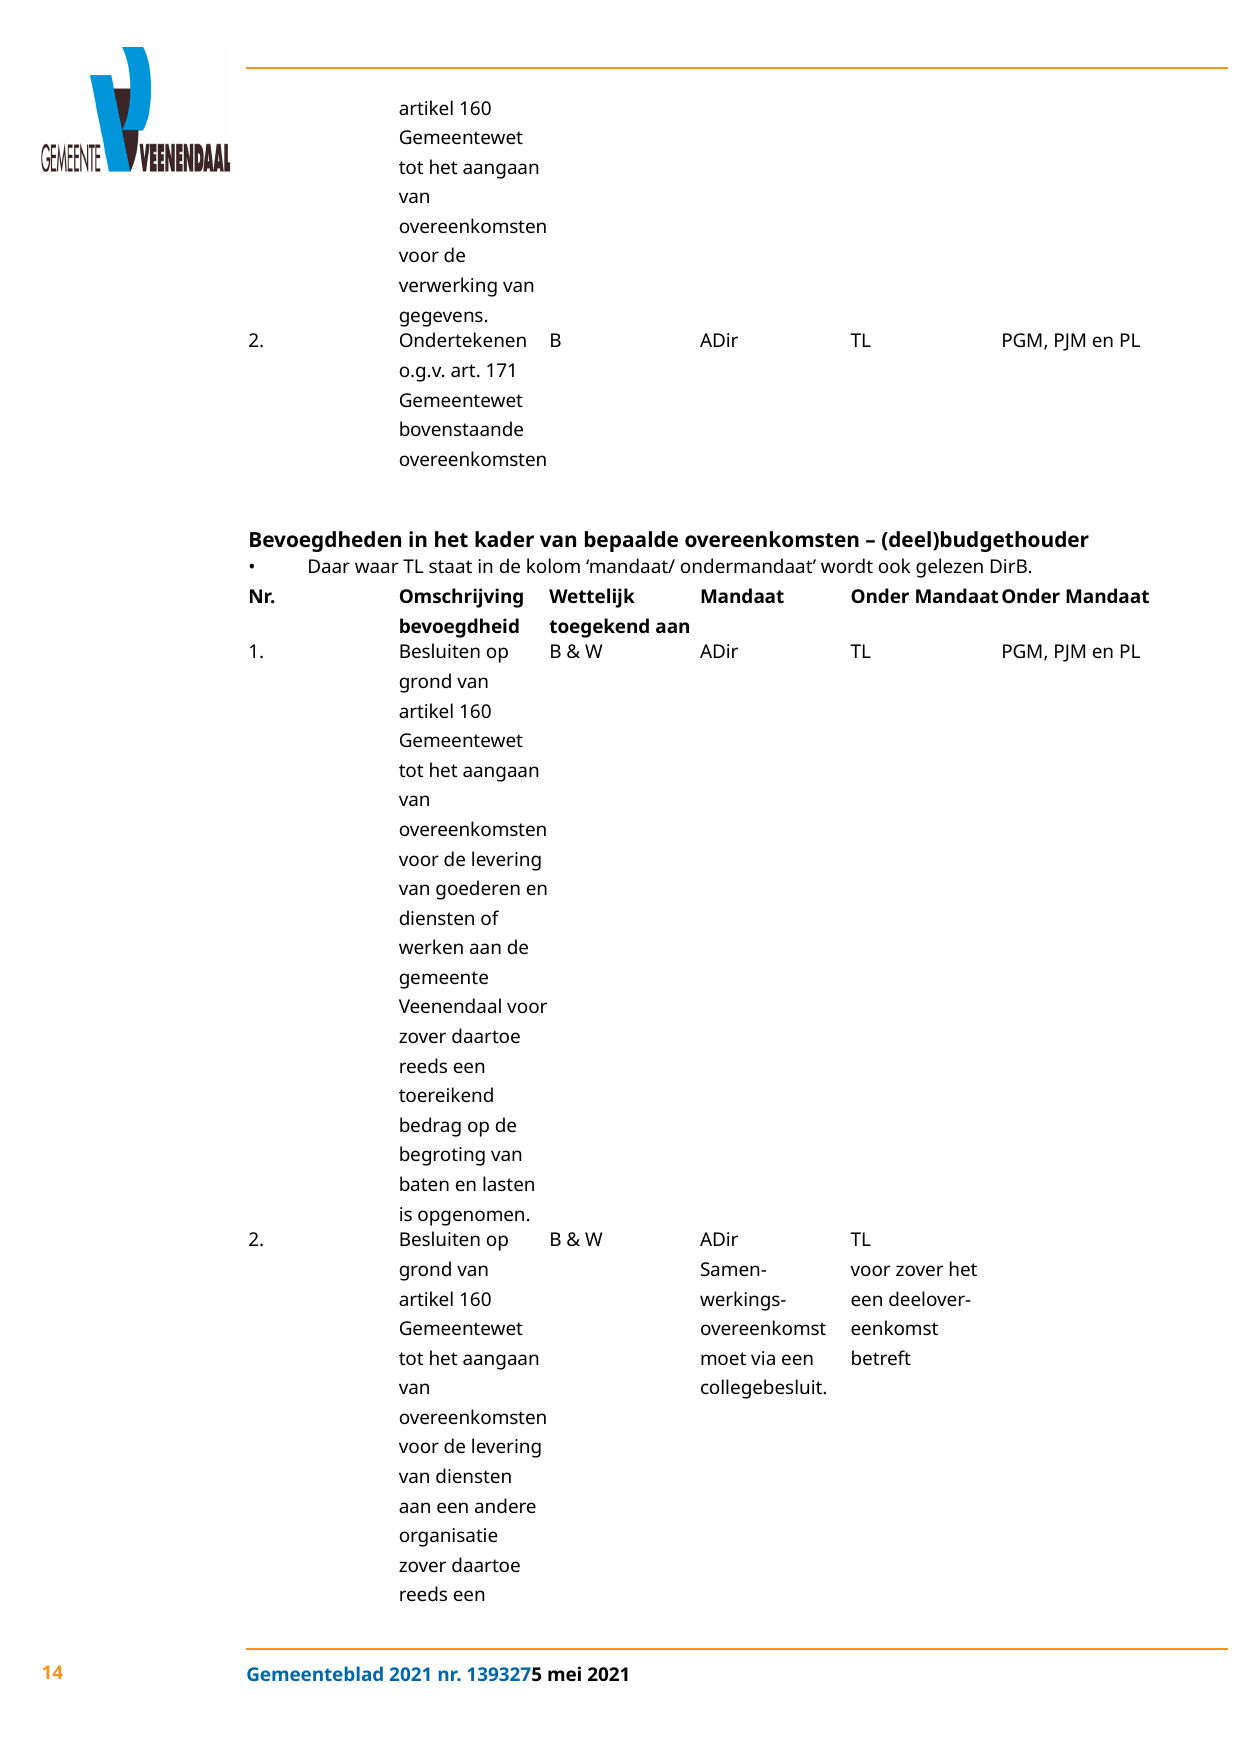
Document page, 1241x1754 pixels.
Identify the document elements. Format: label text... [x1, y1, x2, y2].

table_cell [248, 1227, 398, 1607]
table_header Omschrijving bevoegdheid [399, 584, 549, 639]
table_cell Ondertekenen o.g.v. art. 171 Gemeentewet bovenstaande overeenkomsten [399, 328, 549, 472]
table_cell B [549, 328, 700, 472]
text Bevoegdheden in het kader van bepaalde overeenkomsten – (deel)budgethouder [248, 525, 1152, 554]
table_header Nr. [248, 584, 398, 639]
table_cell B & W [549, 639, 700, 1227]
picture [123, 47, 231, 172]
table_header Onder Mandaat [1001, 584, 1152, 639]
table_cell [549, 95, 700, 328]
table_cell [248, 95, 398, 328]
table_cell [850, 95, 1001, 328]
table_cell Besluiten op grond van artikel 160 Gemeentewet tot het aangaan van overeenkomsten voor de levering van diensten aan een andere organisatie zover daartoe reeds een [399, 1227, 549, 1607]
table_cell PGM, PJM en PL [1001, 639, 1152, 1227]
table_cell ADir Samen-werkings-overeenkomst moet via een collegebesluit. [700, 1227, 850, 1607]
table_cell artikel 160 Gemeentewet tot het aangaan van overeenkomsten voor de verwerking van gegevens. [399, 95, 549, 328]
table_cell [700, 95, 850, 328]
table_cell PGM, PJM en PL [1001, 328, 1152, 472]
table_cell Besluiten op grond van artikel 160 Gemeentewet tot het aangaan van overeenkomsten voor de levering van goederen en diensten of werken aan de gemeente Veenendaal voor zover daartoe reeds een toereikend bedrag op de begroting van baten en lasten is opgenomen. [399, 639, 549, 1227]
table_cell TL [850, 639, 1001, 1227]
table_cell [248, 639, 398, 1227]
table_header Mandaat [700, 584, 850, 639]
table_cell TL voor zover het een deelover-eenkomst betreft [850, 1227, 1001, 1607]
table_cell [1001, 95, 1152, 328]
picture [41, 47, 130, 172]
table_cell [1001, 1227, 1152, 1607]
table_cell B & W [549, 1227, 700, 1607]
table_header Onder Mandaat [850, 584, 1001, 639]
table_cell 2. [248, 328, 398, 472]
table_cell ADir [700, 328, 850, 472]
table_header Wettelijk toegekend aan [549, 584, 700, 639]
table_cell ADir [700, 639, 850, 1227]
list Daar waar TL staat in de kolom ‘mandaat/ ondermandaat’ wordt ook gelezen DirB. [248, 554, 1152, 579]
table_cell TL [850, 328, 1001, 472]
